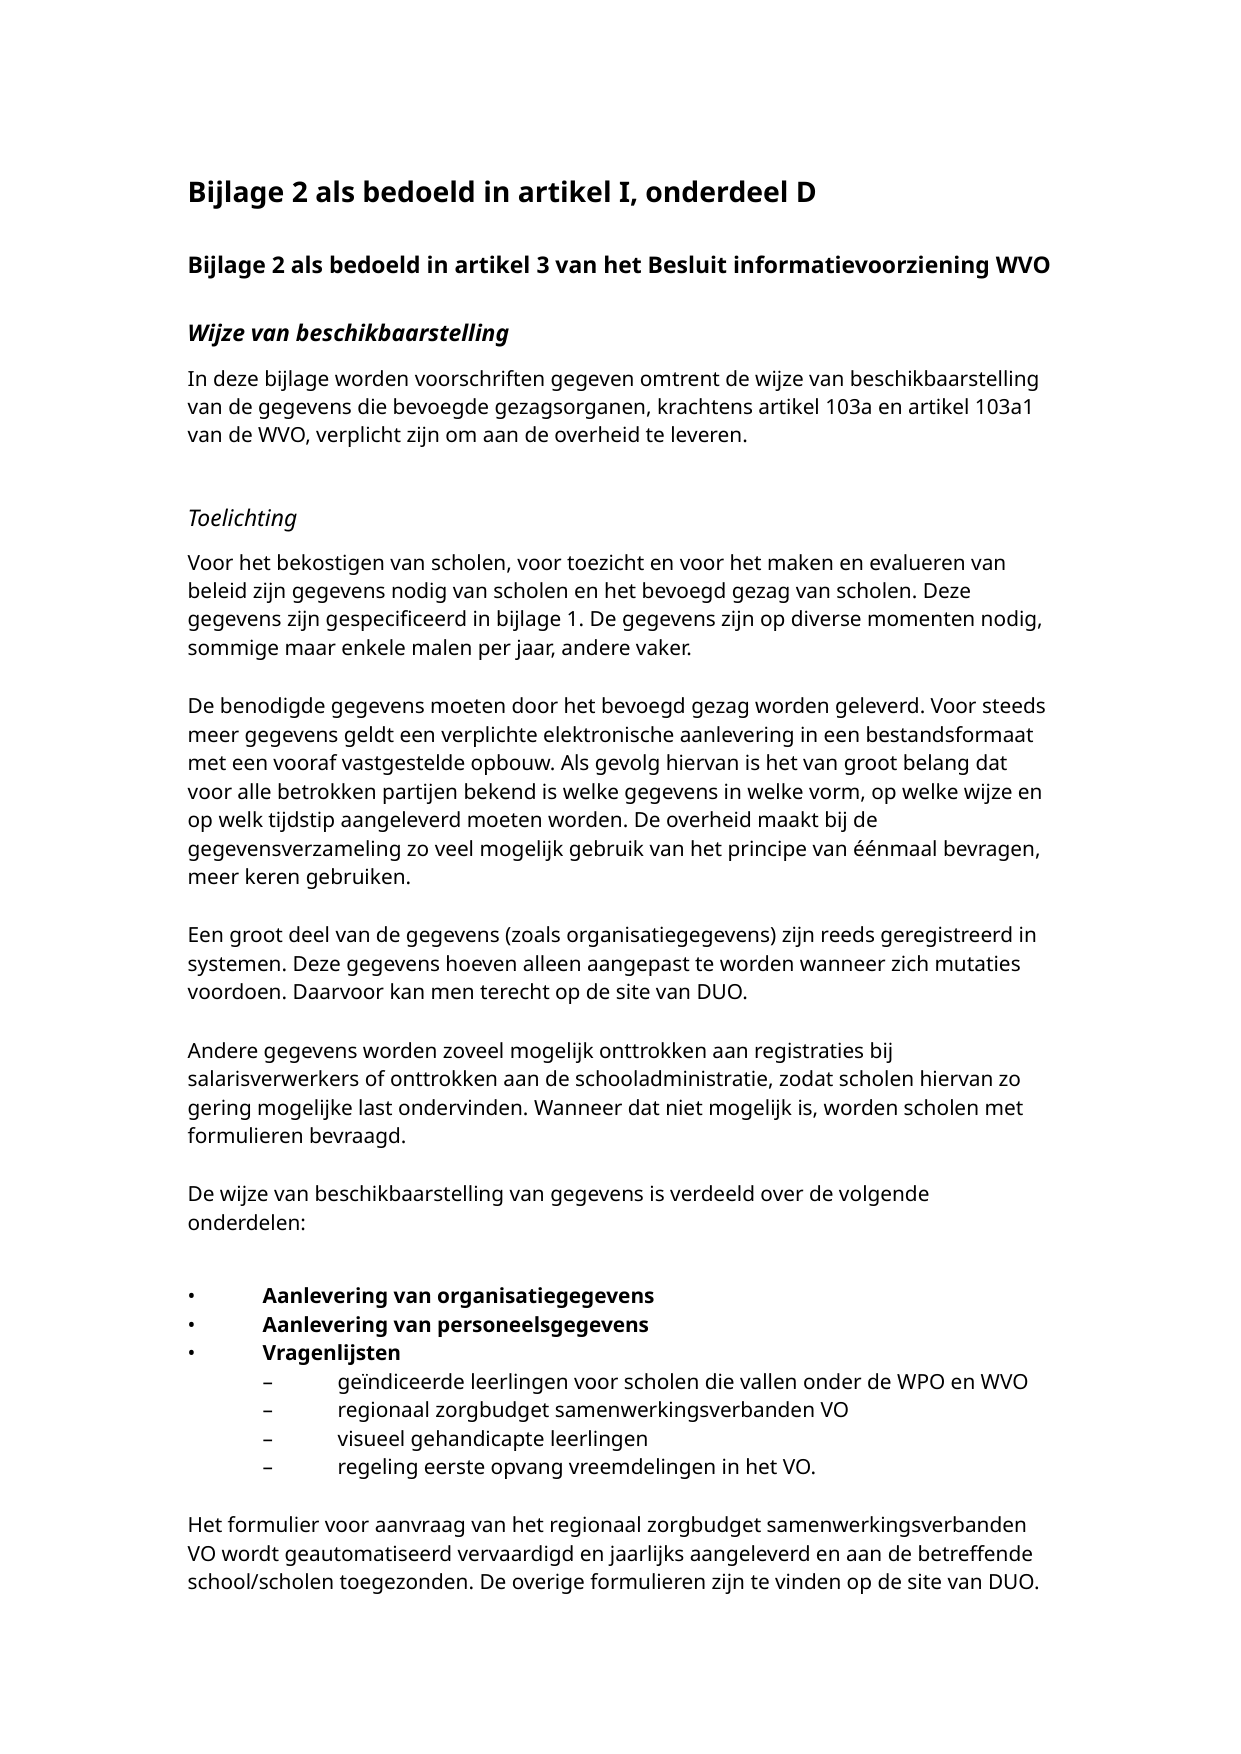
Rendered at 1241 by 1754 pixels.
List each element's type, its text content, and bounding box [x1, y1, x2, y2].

list regeling eerste opvang vreemdelingen in het VO. [262, 1452, 1053, 1481]
subtitle Bijlage 2 als bedoeld in artikel 3 van het Besluit informatievoorziening WVO [187, 249, 1053, 280]
subtitle Bijlage 2 als bedoeld in artikel I, onderdeel D [187, 172, 1053, 211]
text De benodigde gegevens moeten door het bevoegd gezag worden geleverd. Voor steeds meer gegevens geldt een verplichte elektronische aanlevering in een bestandsformaat met een vooraf vastgestelde opbouw. Als gevolg hiervan is het van groot belang dat voor alle betrokken partijen bekend is welke gegevens in welke vorm, op welke wijze en op welk tijdstip aangeleverd moeten worden. De overheid maakt bij de gegevensverzameling zo veel mogelijk gebruik van het principe van éénmaal bevragen, meer keren gebruiken. [187, 691, 1053, 891]
text In deze bijlage worden voorschriften gegeven omtrent de wijze van beschikbaarstelling van de gegevens die bevoegde gezagsorganen, krachtens artikel 103a en artikel 103a1 van de WVO, verplicht zijn om aan de overheid te leveren. [187, 364, 1053, 449]
subtitle Toelichting [187, 501, 1053, 533]
subtitle Wijze van beschikbaarstelling [187, 317, 1053, 349]
list Aanlevering van personeelsgegevens [187, 1310, 1053, 1338]
text Voor het bekostigen van scholen, voor toezicht en voor het maken en evalueren van beleid zijn gegevens nodig van scholen en het bevoegd gezag van scholen. Deze gegevens zijn gespecificeerd in bijlage 1. De gegevens zijn op diverse momenten nodig, sommige maar enkele malen per jaar, andere vaker. [187, 548, 1053, 661]
text Een groot deel van de gegevens (zoals organisatiegegevens) zijn reeds geregistreerd in systemen. Deze gegevens hoeven alleen aangepast te worden wanneer zich mutaties voordoen. Daarvoor kan men terecht op de site van DUO. [187, 921, 1053, 1006]
text Andere gegevens worden zoveel mogelijk onttrokken aan registraties bij salarisverwerkers of onttrokken aan de schooladministratie, zodat scholen hiervan zo gering mogelijke last ondervinden. Wanneer dat niet mogelijk is, worden scholen met formulieren bevraagd. [187, 1036, 1053, 1149]
list regionaal zorgbudget samenwerkingsverbanden VO [262, 1395, 1053, 1424]
text Het formulier voor aanvraag van het regionaal zorgbudget samenwerkingsverbanden VO wordt geautomatiseerd vervaardigd en jaarlijks aangeleverd en aan de betreffende school/scholen toegezonden. De overige formulieren zijn te vinden op de site van DUO. [187, 1511, 1053, 1596]
text De wijze van beschikbaarstelling van gegevens is verdeeld over de volgende onderdelen: [187, 1179, 1053, 1236]
list geïndiceerde leerlingen voor scholen die vallen onder de WPO en WVO [262, 1367, 1053, 1395]
list visueel gehandicapte leerlingen [262, 1424, 1053, 1452]
list Vragenlijsten [187, 1338, 1053, 1367]
list Aanlevering van organisatiegegevens [187, 1281, 1053, 1310]
